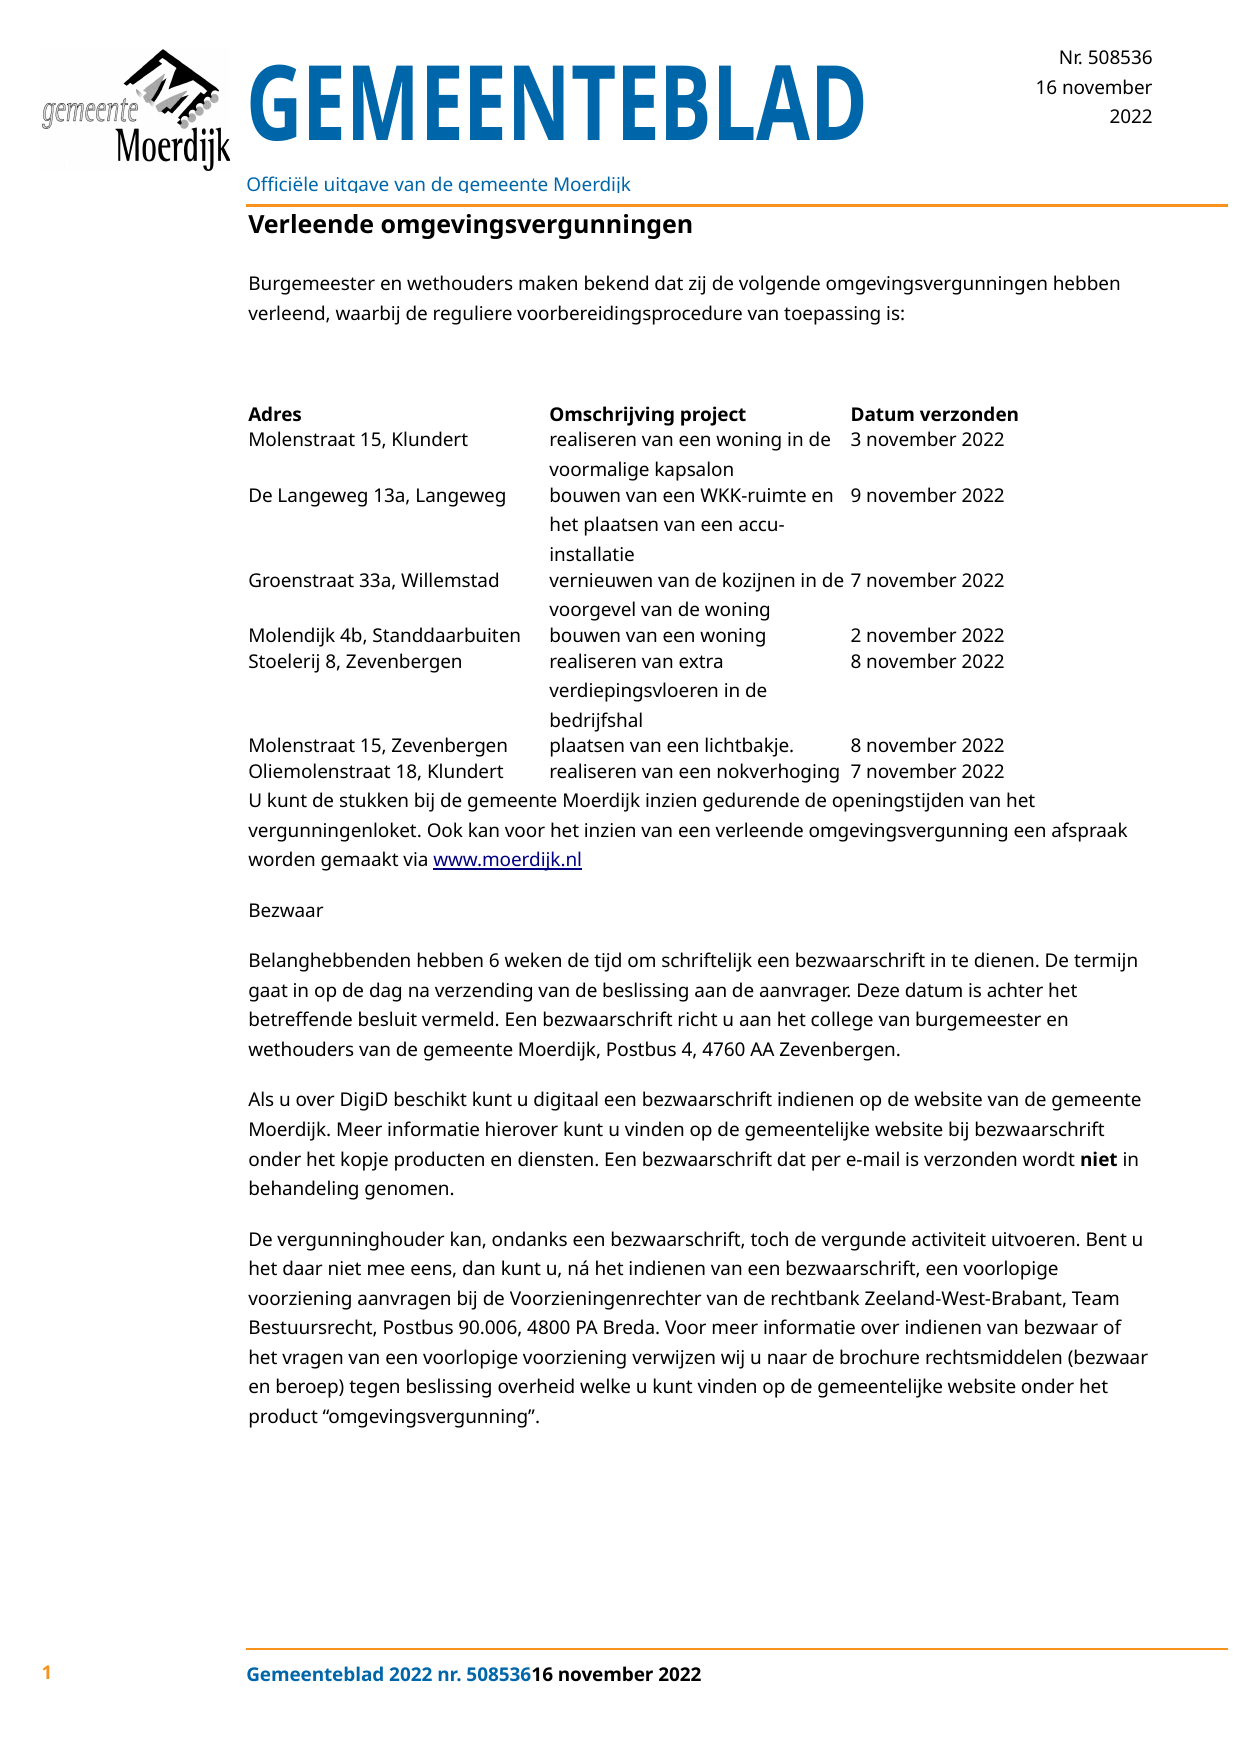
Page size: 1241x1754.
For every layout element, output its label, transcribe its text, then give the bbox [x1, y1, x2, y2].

text De vergunninghouder kan, ondanks een bezwaarschrift, toch de vergunde activiteit uitvoeren. Bent u het daar niet mee eens, dan kunt u, ná het indienen van een bezwaarschrift, een voorlopige voorziening aanvragen bij de Voorzieningenrechter van de rechtbank Zeeland-West-Brabant, Team Bestuursrecht, Postbus 90.006, 4800 PA Breda. Voor meer informatie over indienen van bezwaar of het vragen van een voorlopige voorziening verwijzen wij u naar de brochure rechtsmiddelen (bezwaar en beroep) tegen beslissing overheid welke u kunt vinden op de gemeentelijke website onder het product “omgevingsvergunning”. [248, 1226, 1152, 1429]
table_cell plaatsen van een lichtbakje. [549, 733, 850, 758]
table_cell realiseren van extra verdiepingsvloeren in de bedrijfshal [549, 648, 850, 733]
table_cell vernieuwen van de kozijnen in de voorgevel van de woning [549, 567, 850, 622]
table_cell Oliemolenstraat 18, Klundert [248, 759, 549, 784]
table_cell realiseren van een nokverhoging [549, 759, 850, 784]
table_cell 8 november 2022 [850, 733, 1152, 758]
text Burgemeester en wethouders maken bekend dat zij de volgende omgevingsvergunningen hebben verleend, waarbij de reguliere voorbereidingsprocedure van toepassing is: [248, 270, 1152, 326]
table_cell realiseren van een woning in de voormalige kapsalon [549, 427, 850, 482]
table_header Adres [248, 401, 549, 427]
table_cell 9 november 2022 [850, 482, 1152, 567]
table_cell 8 november 2022 [850, 648, 1152, 733]
table_cell 2 november 2022 [850, 622, 1152, 648]
table_cell Molenstraat 15, Zevenbergen [248, 733, 549, 758]
table_cell 7 november 2022 [850, 567, 1152, 622]
table_cell Stoelerij 8, Zevenbergen [248, 648, 549, 733]
table_cell De Langeweg 13a, Langeweg [248, 482, 549, 567]
table_cell 7 november 2022 [850, 759, 1152, 784]
table_cell bouwen van een woning [549, 622, 850, 648]
text Verleende omgevingsvergunningen [248, 207, 1152, 241]
text Belanghebbenden hebben 6 weken de tijd om schriftelijk een bezwaarschrift in te dienen. De termijn gaat in op de dag na verzending van de beslissing aan de aanvrager. Deze datum is achter het betreffende besluit vermeld. Een bezwaarschrift richt u aan het college van burgemeester en wethouders van de gemeente Moerdijk, Postbus 4, 4760 AA Zevenbergen. [248, 947, 1152, 1062]
text Bezwaar [248, 897, 1152, 923]
table_header Datum verzonden [850, 401, 1152, 427]
text U kunt de stukken bij de gemeente Moerdijk inzien gedurende de openingstijden van het vergunningenloket. Ook kan voor het inzien van een verleende omgevingsvergunning een afspraak worden gemaakt via www.moerdijk.nl [248, 787, 1152, 872]
table_cell Molenstraat 15, Klundert [248, 427, 549, 482]
picture [41, 47, 231, 172]
table_cell 3 november 2022 [850, 427, 1152, 482]
table_cell Molendijk 4b, Standdaarbuiten [248, 622, 549, 648]
text Als u over DigiD beschikt kunt u digitaal een bezwaarschrift indienen op de website van de gemeente Moerdijk. Meer informatie hierover kunt u vinden op de gemeentelijke website bij bezwaarschrift onder het kopje producten en diensten. Een bezwaarschrift dat per e-mail is verzonden wordt niet in behandeling genomen. [248, 1087, 1152, 1201]
table_header Omschrijving project [549, 401, 850, 427]
table_cell Groenstraat 33a, Willemstad [248, 567, 549, 622]
table_cell bouwen van een WKK-ruimte en het plaatsen van een accu-installatie [549, 482, 850, 567]
